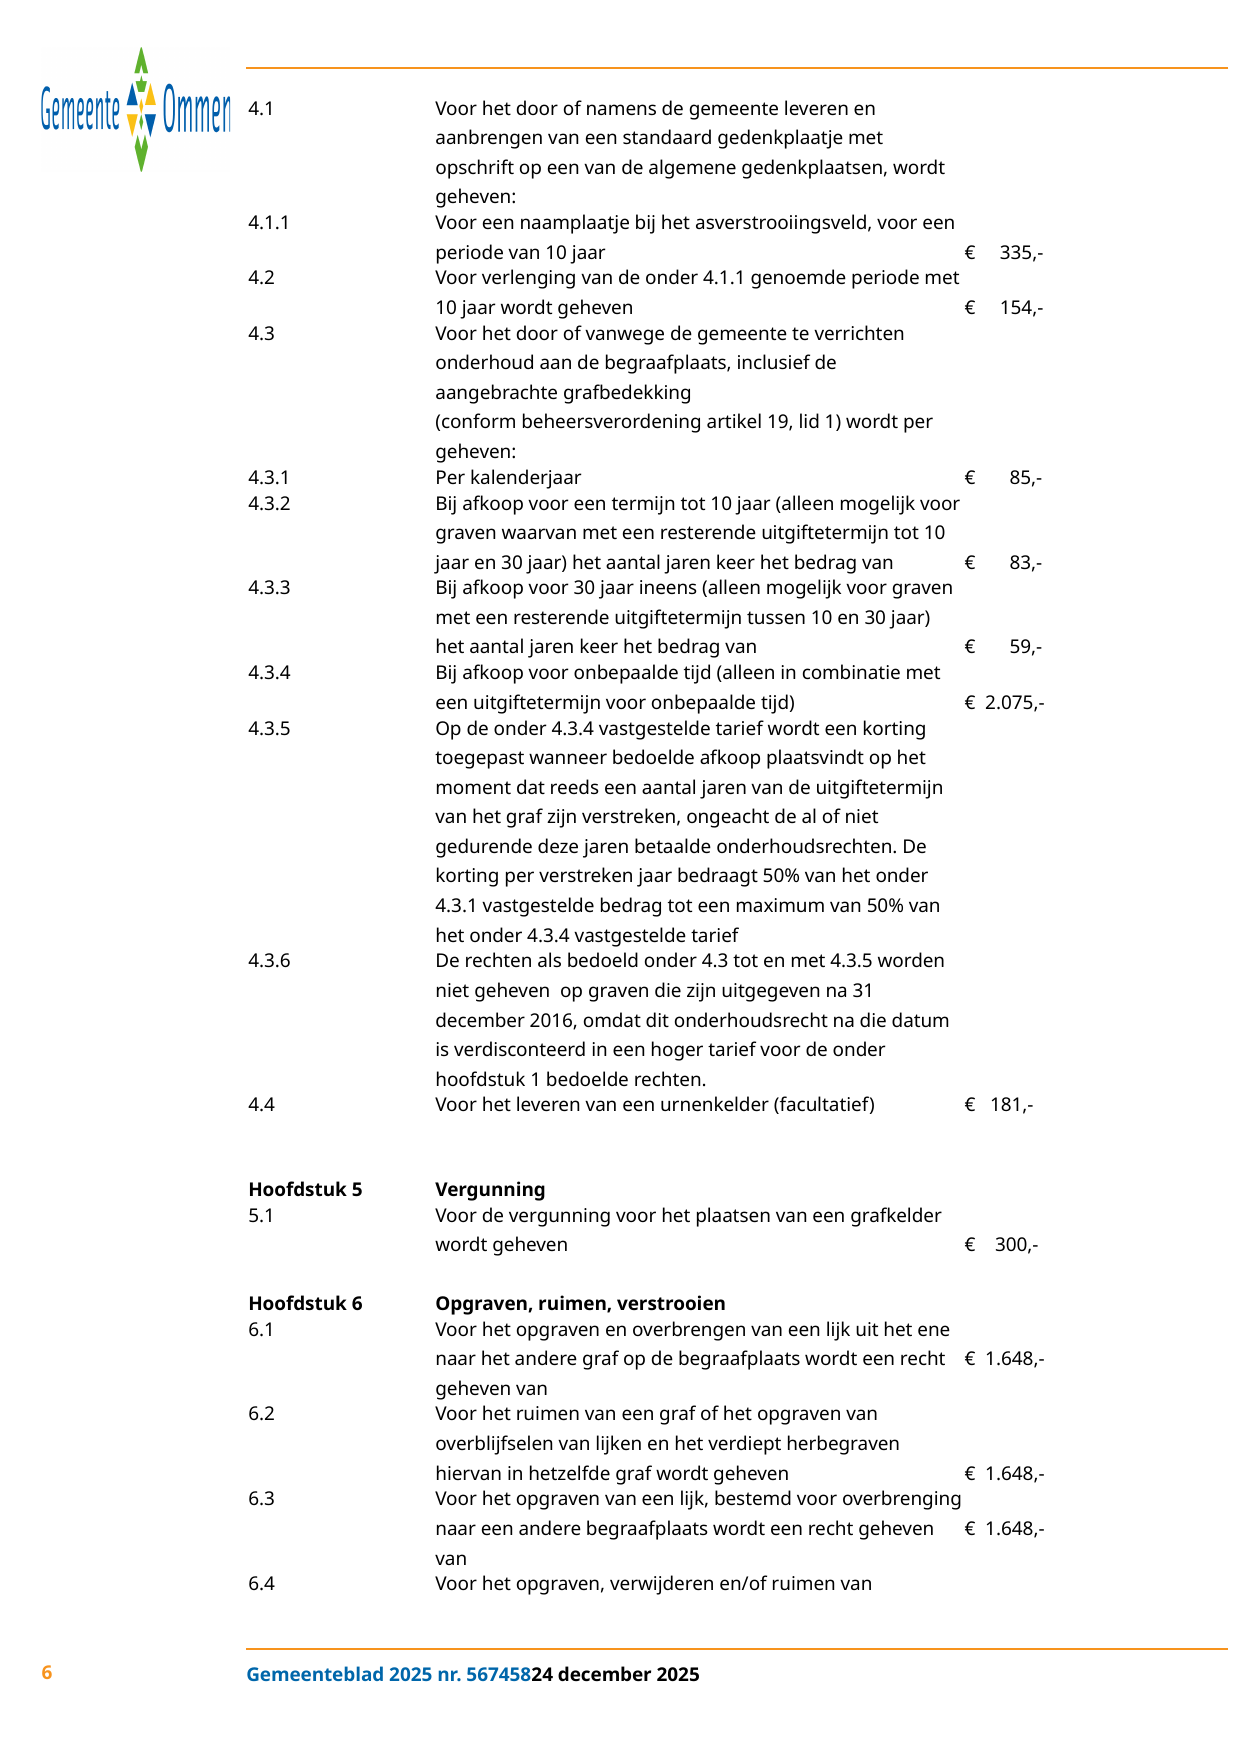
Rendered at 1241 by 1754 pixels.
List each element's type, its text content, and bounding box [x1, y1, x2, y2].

table_cell Voor het ruimen van een graf of het opgraven van overblijfselen van lijken en het verdiept herbegraven hiervan in hetzelfde graf wordt geheven [435, 1401, 964, 1486]
table_cell 6.4 [248, 1570, 435, 1596]
table_cell € 1.648,- [964, 1316, 1152, 1401]
table_cell 6.2 [248, 1401, 435, 1486]
table_cell [964, 95, 1152, 209]
table_cell [964, 1570, 1152, 1596]
table_cell 4.1 [248, 95, 435, 209]
table_cell € 2.075,- [964, 660, 1152, 715]
table_header Opgraven, ruimen, verstrooien [435, 1290, 964, 1316]
table_cell [964, 715, 1152, 948]
table_cell De rechten als bedoeld onder 4.3 tot en met 4.3.5 worden niet geheven op graven die zijn uitgegeven na 31 december 2016, omdat dit onderhoudsrecht na die datum is verdisconteerd in een hoger tarief voor de onder hoofdstuk 1 bedoelde rechten. [435, 948, 964, 1092]
table_cell Voor het opgraven en overbrengen van een lijk uit het ene naar het andere graf op de begraafplaats wordt een recht geheven van [435, 1316, 964, 1401]
table_cell Voor de vergunning voor het plaatsen van een grafkelder wordt geheven [435, 1202, 964, 1257]
table_cell € 59,- [964, 575, 1152, 659]
table_cell [435, 1118, 964, 1143]
table_cell Voor verlenging van de onder 4.1.1 genoemde periode met 10 jaar wordt geheven [435, 265, 964, 320]
table_cell € 83,- [964, 490, 1152, 574]
table_cell Bij afkoop voor 30 jaar ineens (alleen mogelijk voor graven met een resterende uitgiftetermijn tussen 10 en 30 jaar) het aantal jaren keer het bedrag van [435, 575, 964, 659]
table_header [964, 1290, 1152, 1316]
table_cell 4.3.4 [248, 660, 435, 715]
table_cell 4.3.2 [248, 490, 435, 574]
table_cell [248, 1118, 435, 1143]
table_cell 5.1 [248, 1202, 435, 1257]
table_header Hoofdstuk 5 [248, 1176, 435, 1202]
table_cell Bij afkoop voor onbepaalde tijd (alleen in combinatie met een uitgiftetermijn voor onbepaalde tijd) [435, 660, 964, 715]
table_cell € 1.648,- [964, 1401, 1152, 1486]
table_cell Per kalenderjaar [435, 464, 964, 490]
table_cell 4.2 [248, 265, 435, 320]
table_header [964, 1176, 1152, 1202]
table_cell Bij afkoop voor een termijn tot 10 jaar (alleen mogelijk voor graven waarvan met een resterende uitgiftetermijn tot 10 jaar en 30 jaar) het aantal jaren keer het bedrag van [435, 490, 964, 574]
table_cell 4.3.1 [248, 464, 435, 490]
table_cell Voor het door of namens de gemeente leveren en aanbrengen van een standaard gedenkplaatje met opschrift op een van de algemene gedenkplaatsen, wordt geheven: [435, 95, 964, 209]
table_cell Voor een naamplaatje bij het asverstrooiingsveld, voor een periode van 10 jaar [435, 209, 964, 264]
table_cell 4.3.6 [248, 948, 435, 1092]
table_cell € 335,- [964, 209, 1152, 264]
table_cell [964, 320, 1152, 464]
table_cell Voor het leveren van een urnenkelder (facultatief) [435, 1092, 964, 1117]
table_cell [964, 948, 1152, 1092]
table_header Hoofdstuk 6 [248, 1290, 435, 1316]
table_cell € 1.648,- [964, 1486, 1152, 1570]
table_cell 6.3 [248, 1486, 435, 1570]
table_cell 4.4 [248, 1092, 435, 1117]
table_cell 4.3.3 [248, 575, 435, 659]
table_cell Voor het opgraven van een lijk, bestemd voor overbrenging naar een andere begraafplaats wordt een recht geheven van [435, 1486, 964, 1570]
table_cell € 85,- [964, 464, 1152, 490]
table_cell € 154,- [964, 265, 1152, 320]
table_cell 4.3 [248, 320, 435, 464]
picture [41, 47, 231, 172]
table_cell 4.1.1 [248, 209, 435, 264]
table_cell Voor het door of vanwege de gemeente te verrichten onderhoud aan de begraafplaats, inclusief de aangebrachte grafbedekking (conform beheersverordening artikel 19, lid 1) wordt per geheven: [435, 320, 964, 464]
table_cell Op de onder 4.3.4 vastgestelde tarief wordt een korting toegepast wanneer bedoelde afkoop plaatsvindt op het moment dat reeds een aantal jaren van de uitgiftetermijn van het graf zijn verstreken, ongeacht de al of niet gedurende deze jaren betaalde onderhoudsrechten. De korting per verstreken jaar bedraagt 50% van het onder 4.3.1 vastgestelde bedrag tot een maximum van 50% van het onder 4.3.4 vastgestelde tarief [435, 715, 964, 948]
table_cell 4.3.5 [248, 715, 435, 948]
table_cell Voor het opgraven, verwijderen en/of ruimen van [435, 1570, 964, 1596]
table_cell 6.1 [248, 1316, 435, 1401]
table_cell € 181,- [964, 1092, 1152, 1117]
table_cell [964, 1118, 1152, 1143]
table_cell € 300,- [964, 1202, 1152, 1257]
table_header Vergunning [435, 1176, 964, 1202]
